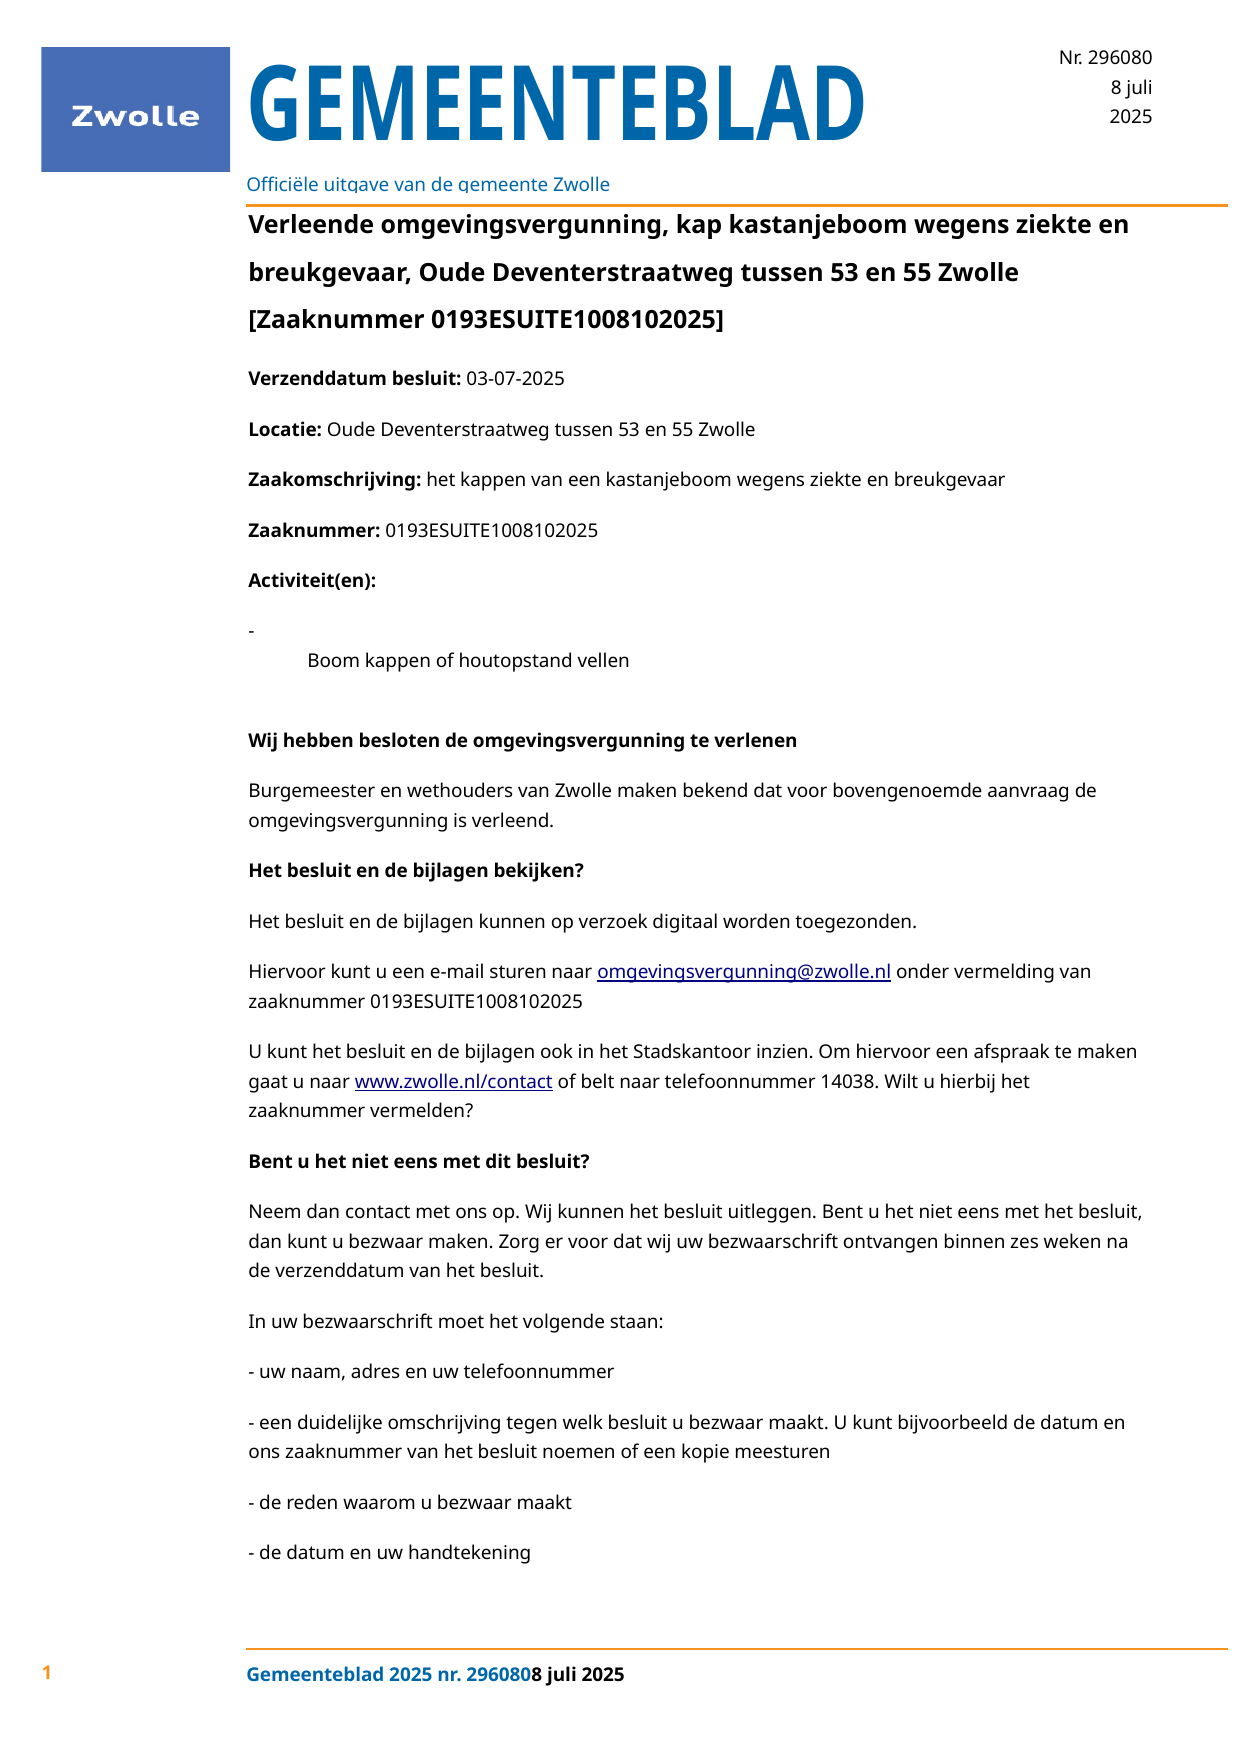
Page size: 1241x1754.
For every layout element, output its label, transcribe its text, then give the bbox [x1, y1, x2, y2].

text Activiteit(en): [248, 567, 1152, 593]
text Neem dan contact met ons op. Wij kunnen het besluit uitleggen. Bent u het niet eens met het besluit, dan kunt u bezwaar maken. Zorg er voor dat wij uw bezwaarschrift ontvangen binnen zes weken na de verzenddatum van het besluit. [248, 1198, 1152, 1283]
text Wij hebben besloten de omgevingsvergunning te verlenen [248, 727, 1152, 753]
text Zaaknummer: 0193ESUITE1008102025 [248, 517, 1152, 542]
text Het besluit en de bijlagen kunnen op verzoek digitaal worden toegezonden. [248, 908, 1152, 934]
text Burgemeester en wethouders van Zwolle maken bekend dat voor bovengenoemde aanvraag de omgevingsvergunning is verleend. [248, 778, 1152, 833]
picture [41, 47, 231, 172]
text Hiervoor kunt u een e-mail sturen naar omgevingsvergunning@zwolle.nl onder vermelding van zaaknummer 0193ESUITE1008102025 [248, 958, 1152, 1014]
text U kunt het besluit en de bijlagen ook in het Stadskantoor inzien. Om hiervoor een afspraak te maken gaat u naar www.zwolle.nl/contact of belt naar telefoonnummer 14038. Wilt u hierbij het zaaknummer vermelden? [248, 1038, 1152, 1123]
text Zaakomschrijving: het kappen van een kastanjeboom wegens ziekte en breukgevaar [248, 466, 1152, 492]
text - de datum en uw handtekening [248, 1539, 1152, 1565]
text Locatie: Oude Deventerstraatweg tussen 53 en 55 Zwolle [248, 416, 1152, 442]
text Bent u het niet eens met dit besluit? [248, 1148, 1152, 1174]
text - uw naam, adres en uw telefoonnummer [248, 1358, 1152, 1384]
text Verzenddatum besluit: 03-07-2025 [248, 366, 1152, 391]
list Boom kappen of houtopstand vellen [248, 647, 1152, 673]
text In uw bezwaarschrift moet het volgende staan: [248, 1308, 1152, 1334]
text Verleende omgevingsvergunning, kap kastanjeboom wegens ziekte en breukgevaar, Oude Deventerstraatweg tussen 53 en 55 Zwolle [Zaaknummer 0193ESUITE1008102025] [248, 207, 1152, 336]
text - een duidelijke omschrijving tegen welk besluit u bezwaar maakt. U kunt bijvoorbeeld de datum en ons zaaknummer van het besluit noemen of een kopie meesturen [248, 1409, 1152, 1464]
text - de reden waarom u bezwaar maakt [248, 1489, 1152, 1514]
text Het besluit en de bijlagen bekijken? [248, 858, 1152, 883]
